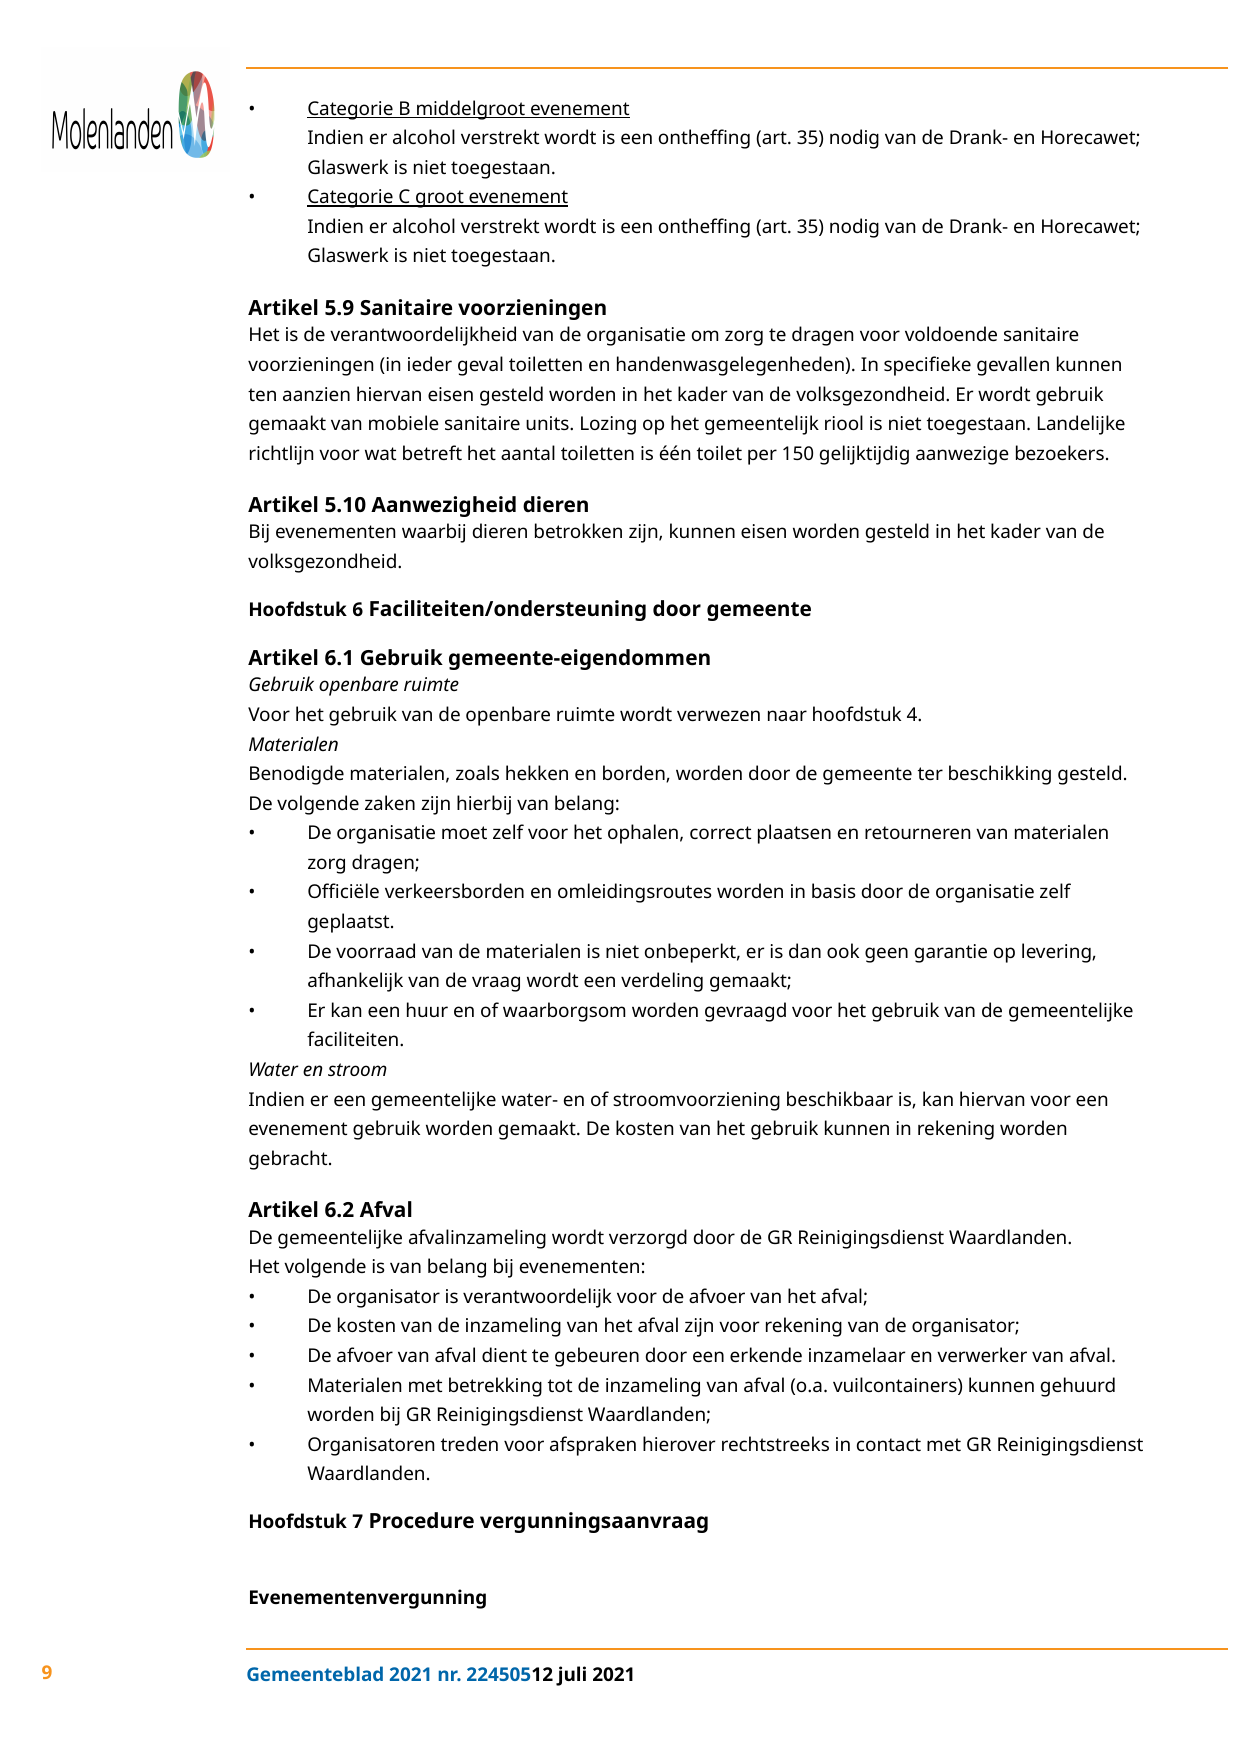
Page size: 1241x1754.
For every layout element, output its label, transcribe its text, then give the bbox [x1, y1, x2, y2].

list De kosten van de inzameling van het afval zijn voor rekening van de organisator; [248, 1313, 1152, 1338]
text Indien er een gemeentelijke water- en of stroomvoorziening beschikbaar is, kan hiervan voor een evenement gebruik worden gemaakt. De kosten van het gebruik kunnen in rekening worden gebracht. [248, 1086, 1152, 1171]
text Het volgende is van belang bij evenementen: [248, 1253, 1152, 1279]
list Organisatoren treden voor afspraken hierover rechtstreeks in contact met GR Reinigingsdienst Waardlanden. [248, 1431, 1152, 1486]
list Officiële verkeersborden en omleidingsroutes worden in basis door de organisatie zelf geplaatst. [248, 879, 1152, 934]
list De organisatie moet zelf voor het ophalen, correct plaatsen en retourneren van materialen zorg dragen; [248, 819, 1152, 875]
text Benodigde materialen, zoals hekken en borden, worden door de gemeente ter beschikking gesteld. De volgende zaken zijn hierbij van belang: [248, 760, 1152, 816]
list Categorie C groot evenement [248, 183, 1152, 209]
list Indien er alcohol verstrekt wordt is een ontheffing (art. 35) nodig van de Drank- en Horecawet; [248, 213, 1152, 239]
text Hoofdstuk 7 Procedure vergunningsaanvraag [248, 1506, 1152, 1534]
text Evenementenvergunning [248, 1584, 1152, 1609]
list De organisator is verantwoordelijk voor de afvoer van het afval; [248, 1283, 1152, 1309]
list Glaswerk is niet toegestaan. [248, 243, 1152, 268]
list Er kan een huur en of waarborgsom worden gevraagd voor het gebruik van de gemeentelijke faciliteiten. [248, 997, 1152, 1052]
text Artikel 5.10 Aanwezigheid dieren [248, 490, 1152, 519]
text Het is de verantwoordelijkheid van de organisatie om zorg te dragen voor voldoende sanitaire voorzieningen (in ieder geval toiletten en handenwasgelegenheden). In specifieke gevallen kunnen ten aanzien hiervan eisen gesteld worden in het kader van de volksgezondheid. Er wordt gebruik gemaakt van mobiele sanitaire units. Lozing op het gemeentelijk riool is niet toegestaan. Landelijke richtlijn voor wat betreft het aantal toiletten is één toilet per 150 gelijktijdig aanwezige bezoekers. [248, 322, 1152, 466]
list De voorraad van de materialen is niet onbeperkt, er is dan ook geen garantie op levering, afhankelijk van de vraag wordt een verdeling gemaakt; [248, 938, 1152, 993]
list Materialen met betrekking tot de inzameling van afval (o.a. vuilcontainers) kunnen gehuurd worden bij GR Reinigingsdienst Waardlanden; [248, 1372, 1152, 1427]
list Glaswerk is niet toegestaan. [248, 154, 1152, 180]
text Water en stroom [248, 1056, 1152, 1082]
text Hoofdstuk 6 Faciliteiten/ondersteuning door gemeente [248, 594, 1152, 622]
picture [41, 47, 231, 172]
text Bij evenementen waarbij dieren betrokken zijn, kunnen eisen worden gesteld in het kader van de volksgezondheid. [248, 519, 1152, 574]
list Indien er alcohol verstrekt wordt is een ontheffing (art. 35) nodig van de Drank- en Horecawet; [248, 124, 1152, 150]
text Materialen [248, 731, 1152, 757]
text Artikel 6.1 Gebruik gemeente-eigendommen [248, 643, 1152, 672]
text Voor het gebruik van de openbare ruimte wordt verwezen naar hoofdstuk 4. [248, 701, 1152, 727]
text De gemeentelijke afvalinzameling wordt verzorgd door de GR Reinigingsdienst Waardlanden. [248, 1224, 1152, 1249]
text Artikel 5.9 Sanitaire voorzieningen [248, 293, 1152, 322]
list Categorie B middelgroot evenement [248, 95, 1152, 121]
text Artikel 6.2 Afval [248, 1195, 1152, 1224]
list De afvoer van afval dient te gebeuren door een erkende inzamelaar en verwerker van afval. [248, 1342, 1152, 1368]
text Gebruik openbare ruimte [248, 672, 1152, 697]
